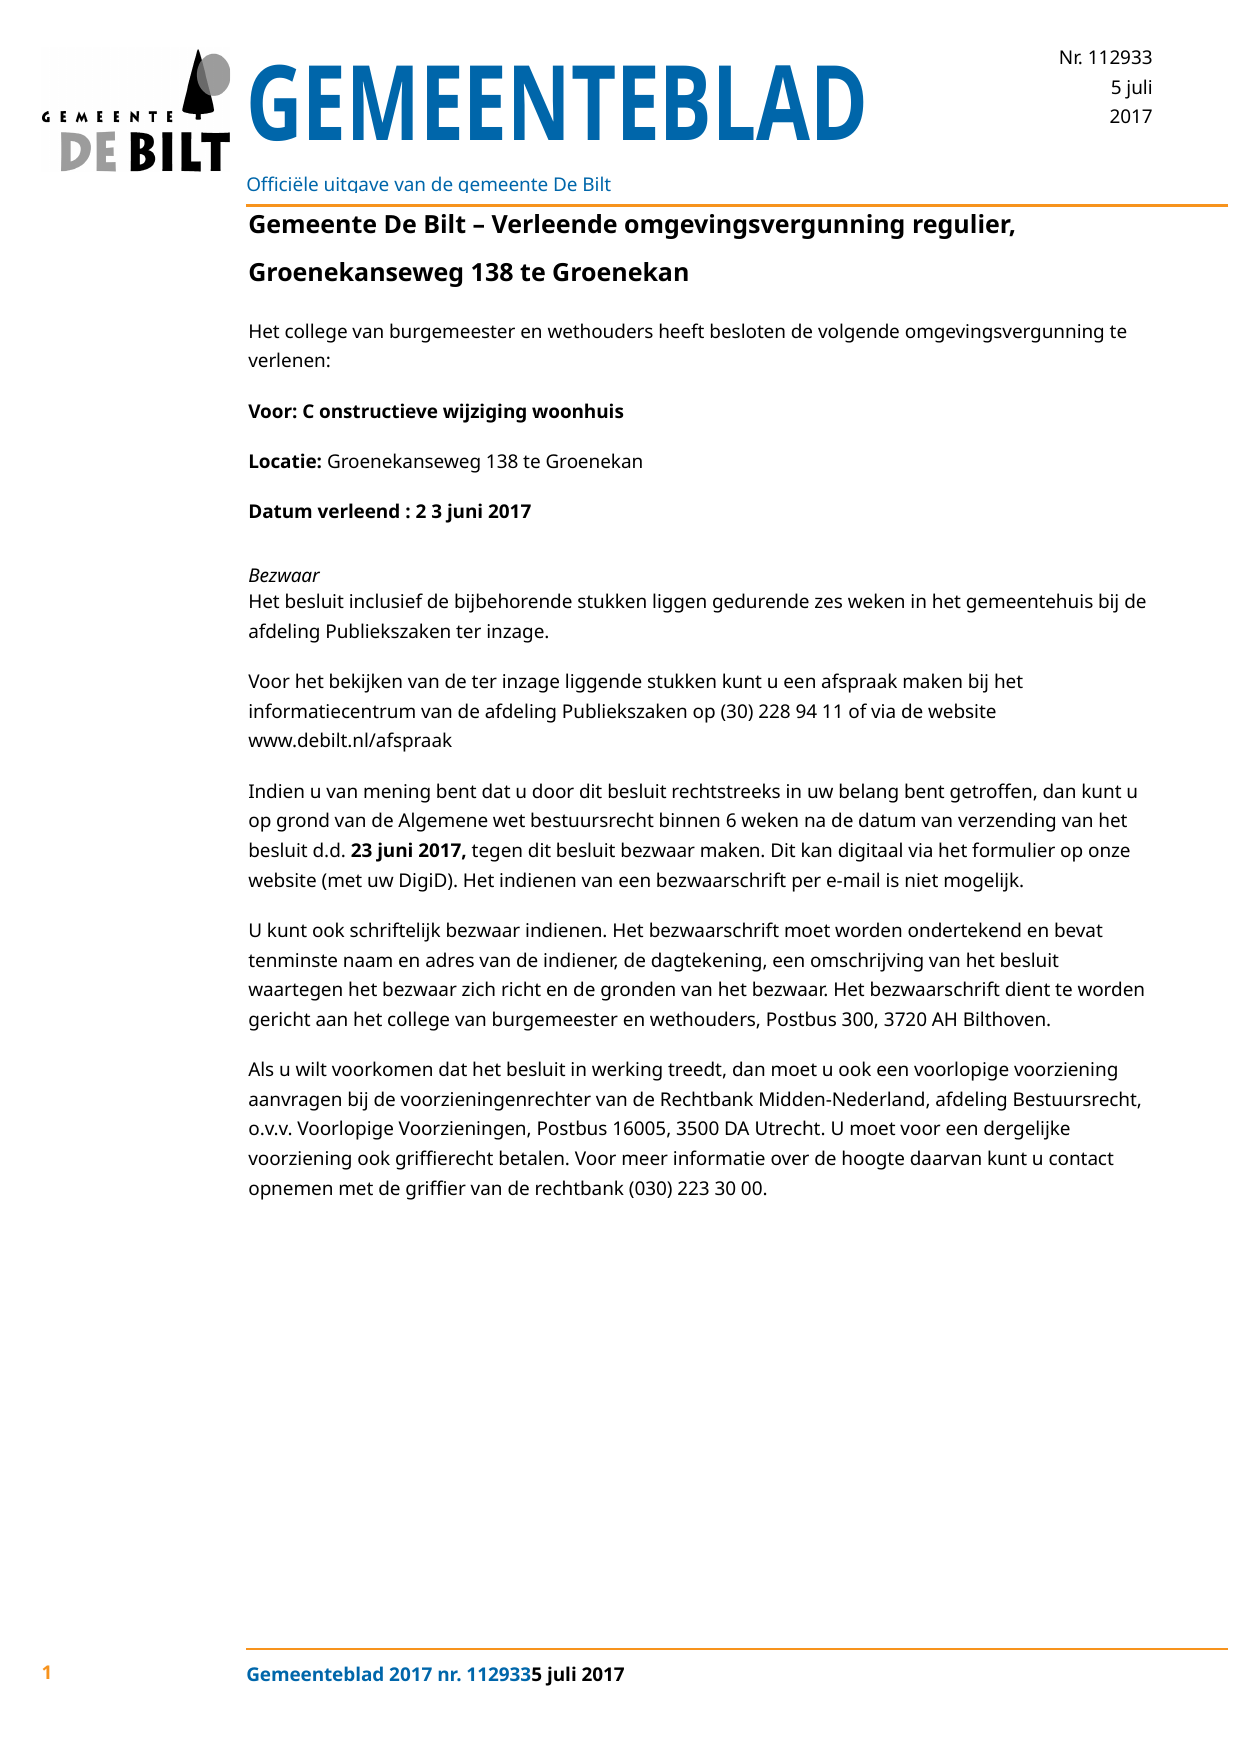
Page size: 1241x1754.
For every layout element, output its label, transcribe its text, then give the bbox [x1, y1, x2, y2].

text Bezwaar [248, 563, 1152, 588]
text Voor: C onstructieve wijziging woonhuis [248, 398, 1152, 424]
text Het besluit inclusief de bijbehorende stukken liggen gedurende zes weken in het gemeentehuis bij de afdeling Publiekszaken ter inzage. [248, 588, 1152, 644]
text Indien u van mening bent dat u door dit besluit rechtstreeks in uw belang bent getroffen, dan kunt u op grond van de Algemene wet bestuursrecht binnen 6 weken na de datum van verzending van het besluit d.d. 23 juni 2017, tegen dit besluit bezwaar maken. Dit kan digitaal via het formulier op onze website (met uw DigiD). Het indienen van een bezwaarschrift per e-mail is niet mogelijk. [248, 778, 1152, 892]
text Als u wilt voorkomen dat het besluit in werking treedt, dan moet u ook een voorlopige voorziening aanvragen bij de voorzieningenrechter van de Rechtbank Midden-Nederland, afdeling Bestuursrecht, o.v.v. Voorlopige Voorzieningen, Postbus 16005, 3500 DA Utrecht. U moet voor een dergelijke voorziening ook griffierecht betalen. Voor meer informatie over de hoogte daarvan kunt u contact opnemen met de griffier van de rechtbank (030) 223 30 00. [248, 1056, 1152, 1200]
text Het college van burgemeester en wethouders heeft besloten de volgende omgevingsvergunning te verlenen: [248, 318, 1152, 373]
text Gemeente De Bilt – Verleende omgevingsvergunning regulier, Groenekanseweg 138 te Groenekan [248, 207, 1152, 288]
text Locatie: Groenekanseweg 138 te Groenekan [248, 448, 1152, 474]
text U kunt ook schriftelijk bezwaar indienen. Het bezwaarschrift moet worden ondertekend en bevat tenminste naam en adres van de indiener, de dagtekening, een omschrijving van het besluit waartegen het bezwaar zich richt en de gronden van het bezwaar. Het bezwaarschrift dient te worden gericht aan het college van burgemeester en wethouders, Postbus 300, 3720 AH Bilthoven. [248, 917, 1152, 1032]
text Datum verleend : 2 3 juni 2017 [248, 499, 1152, 524]
text Voor het bekijken van de ter inzage liggende stukken kunt u een afspraak maken bij het informatiecentrum van de afdeling Publiekszaken op (30) 228 94 11 of via de website www.debilt.nl/afspraak [248, 668, 1152, 753]
picture [41, 47, 231, 172]
